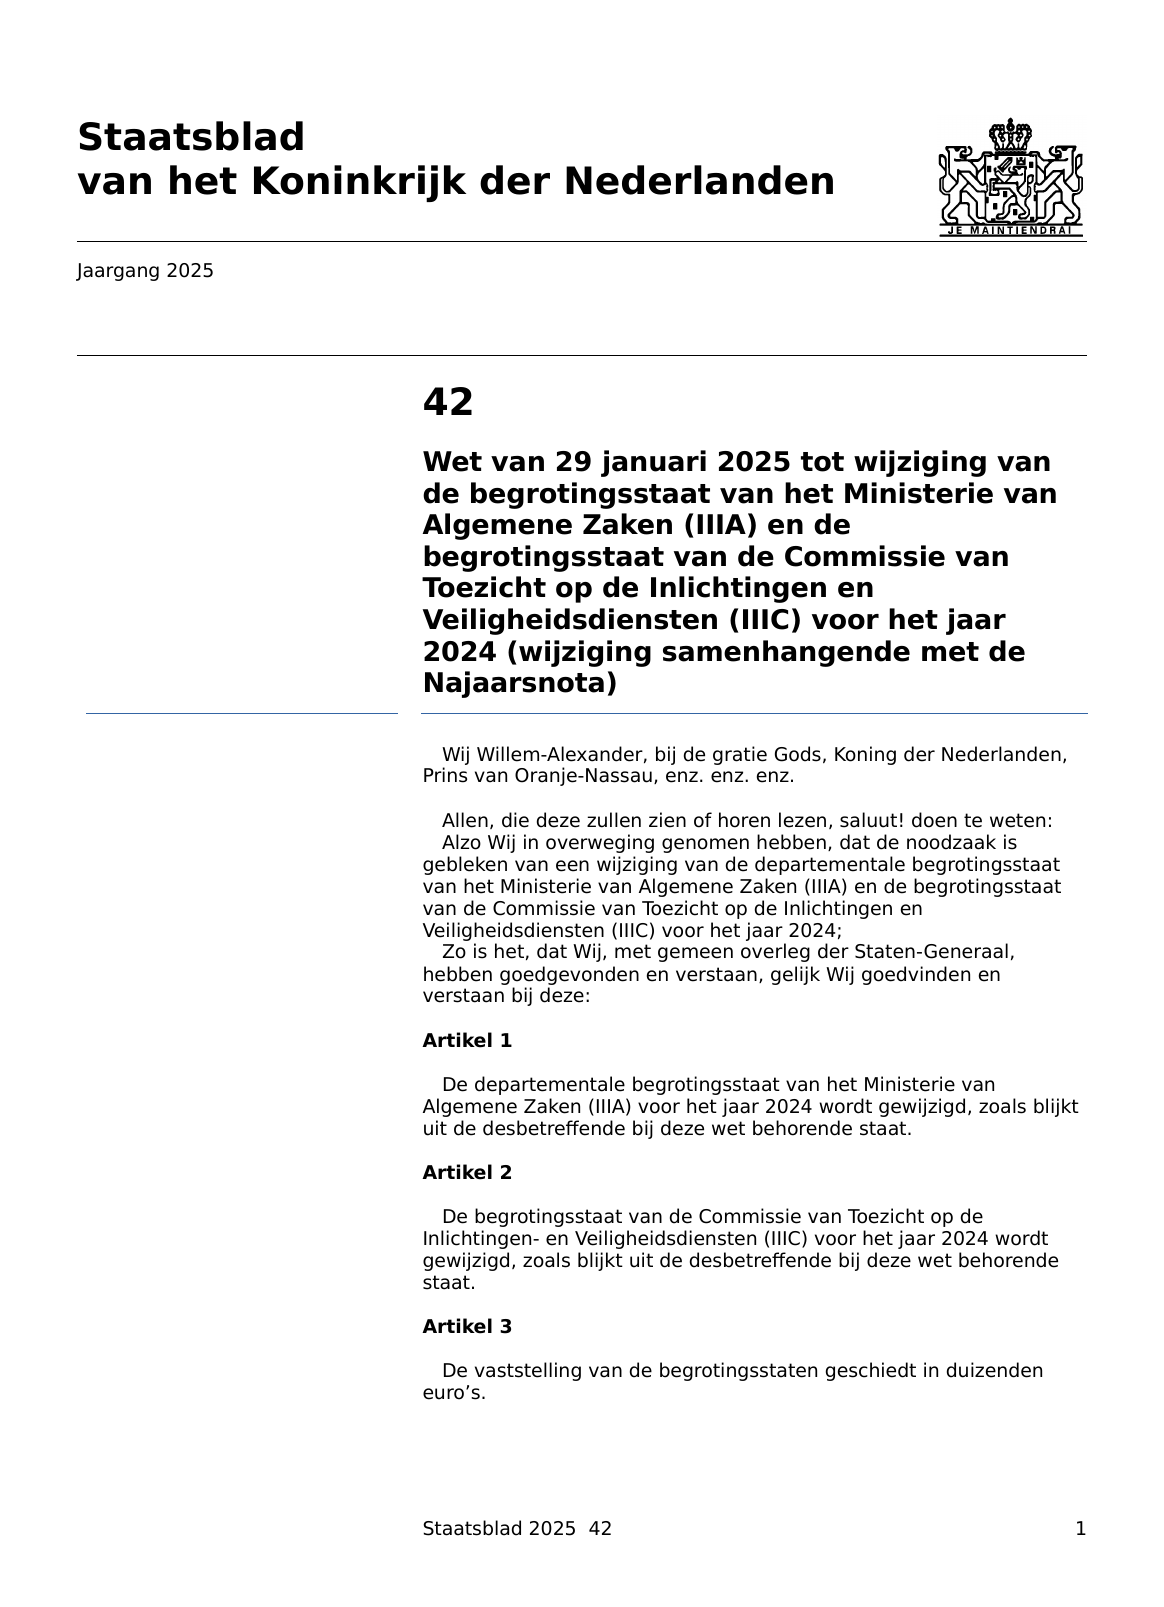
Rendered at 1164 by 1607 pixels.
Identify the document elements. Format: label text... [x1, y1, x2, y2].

text De vaststelling van de begrotingsstaten geschiedt in duizenden euro’s. [422, 1360, 1087, 1404]
table_header Staatsblad van het Koninkrijk der Nederlanden [77, 100, 886, 241]
subtitle Artikel 1 [422, 1029, 1087, 1052]
text De begrotingsstaat van de Commissie van Toezicht op de Inlichtingen- en Veiligheidsdiensten (IIIC) voor het jaar 2024 wordt gewijzigd, zoals blijkt uit de desbetreffende bij deze wet behorende staat. [422, 1206, 1087, 1294]
text Zo is het, dat Wij, met gemeen overleg der Staten-Generaal, hebben goedgevonden en verstaan, gelijk Wij goedvinden en verstaan bij deze: [422, 941, 1087, 1007]
text Wij Willem-Alexander, bij de gratie Gods, Koning der Nederlanden, Prins van Oranje-Nassau, enz. enz. enz. [422, 743, 1087, 787]
text De departementale begrotingsstaat van het Ministerie van Algemene Zaken (IIIA) voor het jaar 2024 wordt gewijzigd, zoals blijkt uit de desbetreffende bij deze wet behorende staat. [422, 1074, 1087, 1140]
table_header [886, 100, 1087, 241]
subtitle Artikel 2 [422, 1162, 1087, 1184]
picture [936, 115, 1087, 240]
text Allen, die deze zullen zien of horen lezen, saluut! doen te weten: [422, 809, 1087, 832]
subtitle Artikel 3 [422, 1316, 1087, 1338]
text Alzo Wij in overweging genomen hebben, dat de noodzaak is gebleken van een wijziging van de departementale begrotingsstaat van het Ministerie van Algemene Zaken (IIIA) en de begrotingsstaat van de Commissie van Toezicht op de Inlichtingen en Veiligheidsdiensten (IIIC) voor het jaar 2024; [422, 832, 1087, 941]
table_cell Jaargang 2025 [77, 242, 1087, 355]
text Wet van 29 januari 2025 tot wijziging van de begrotingsstaat van het Ministerie van Algemene Zaken (IIIA) en de begrotingsstaat van de Commissie van Toezicht op de Inlichtingen en Veiligheidsdiensten (IIIC) voor het jaar 2024 (wijziging samenhangende met de Najaarsnota) [422, 447, 1087, 699]
subtitle 42 [422, 381, 1087, 424]
